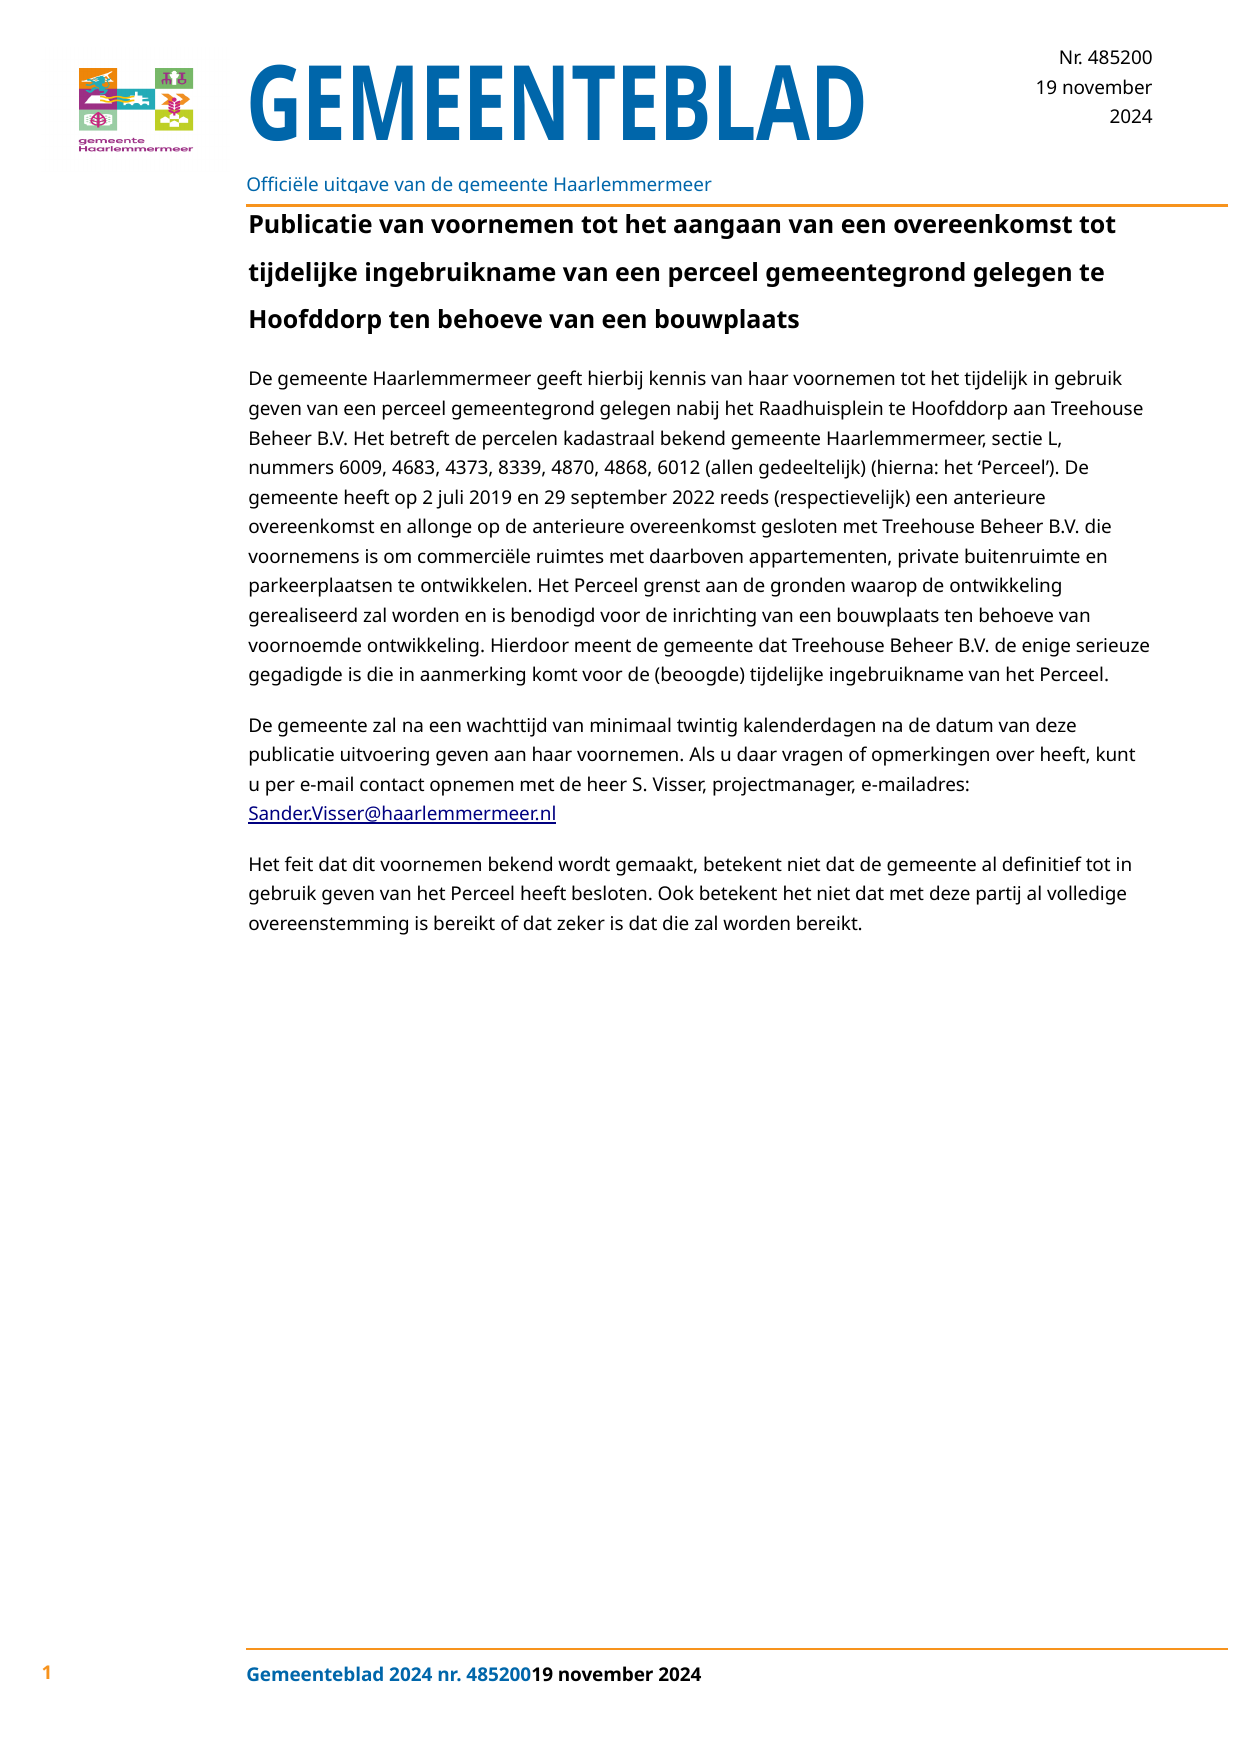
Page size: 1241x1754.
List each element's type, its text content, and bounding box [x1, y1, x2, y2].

text Publicatie van voornemen tot het aangaan van een overeenkomst tot tijdelijke ingebruikname van een perceel gemeentegrond gelegen te Hoofddorp ten behoeve van een bouwplaats [248, 207, 1152, 336]
text Het feit dat dit voornemen bekend wordt gemaakt, betekent niet dat de gemeente al definitief tot in gebruik geven van het Perceel heeft besloten. Ook betekent het niet dat met deze partij al volledige overeenstemming is bereikt of dat zeker is dat die zal worden bereikt. [248, 851, 1152, 936]
picture [41, 47, 231, 172]
text De gemeente zal na een wachttijd van minimaal twintig kalenderdagen na de datum van deze publicatie uitvoering geven aan haar voornemen. Als u daar vragen of opmerkingen over heeft, kunt u per e-mail contact opnemen met de heer S. Visser, projectmanager, e-mailadres: Sander.Visser@haarlemmermeer.nl [248, 712, 1152, 826]
text De gemeente Haarlemmermeer geeft hierbij kennis van haar voornemen tot het tijdelijk in gebruik geven van een perceel gemeentegrond gelegen nabij het Raadhuisplein te Hoofddorp aan Treehouse Beheer B.V. Het betreft de percelen kadastraal bekend gemeente Haarlemmermeer, sectie L, nummers 6009, 4683, 4373, 8339, 4870, 4868, 6012 (allen gedeeltelijk) (hierna: het ‘Perceel’). De gemeente heeft op 2 juli 2019 en 29 september 2022 reeds (respectievelijk) een anterieure overeenkomst en allonge op de anterieure overeenkomst gesloten met Treehouse Beheer B.V. die voornemens is om commerciële ruimtes met daarboven appartementen, private buitenruimte en parkeerplaatsen te ontwikkelen. Het Perceel grenst aan de gronden waarop de ontwikkeling gerealiseerd zal worden en is benodigd voor de inrichting van een bouwplaats ten behoeve van voornoemde ontwikkeling. Hierdoor meent de gemeente dat Treehouse Beheer B.V. de enige serieuze gegadigde is die in aanmerking komt voor de (beoogde) tijdelijke ingebruikname van het Perceel. [248, 366, 1152, 687]
